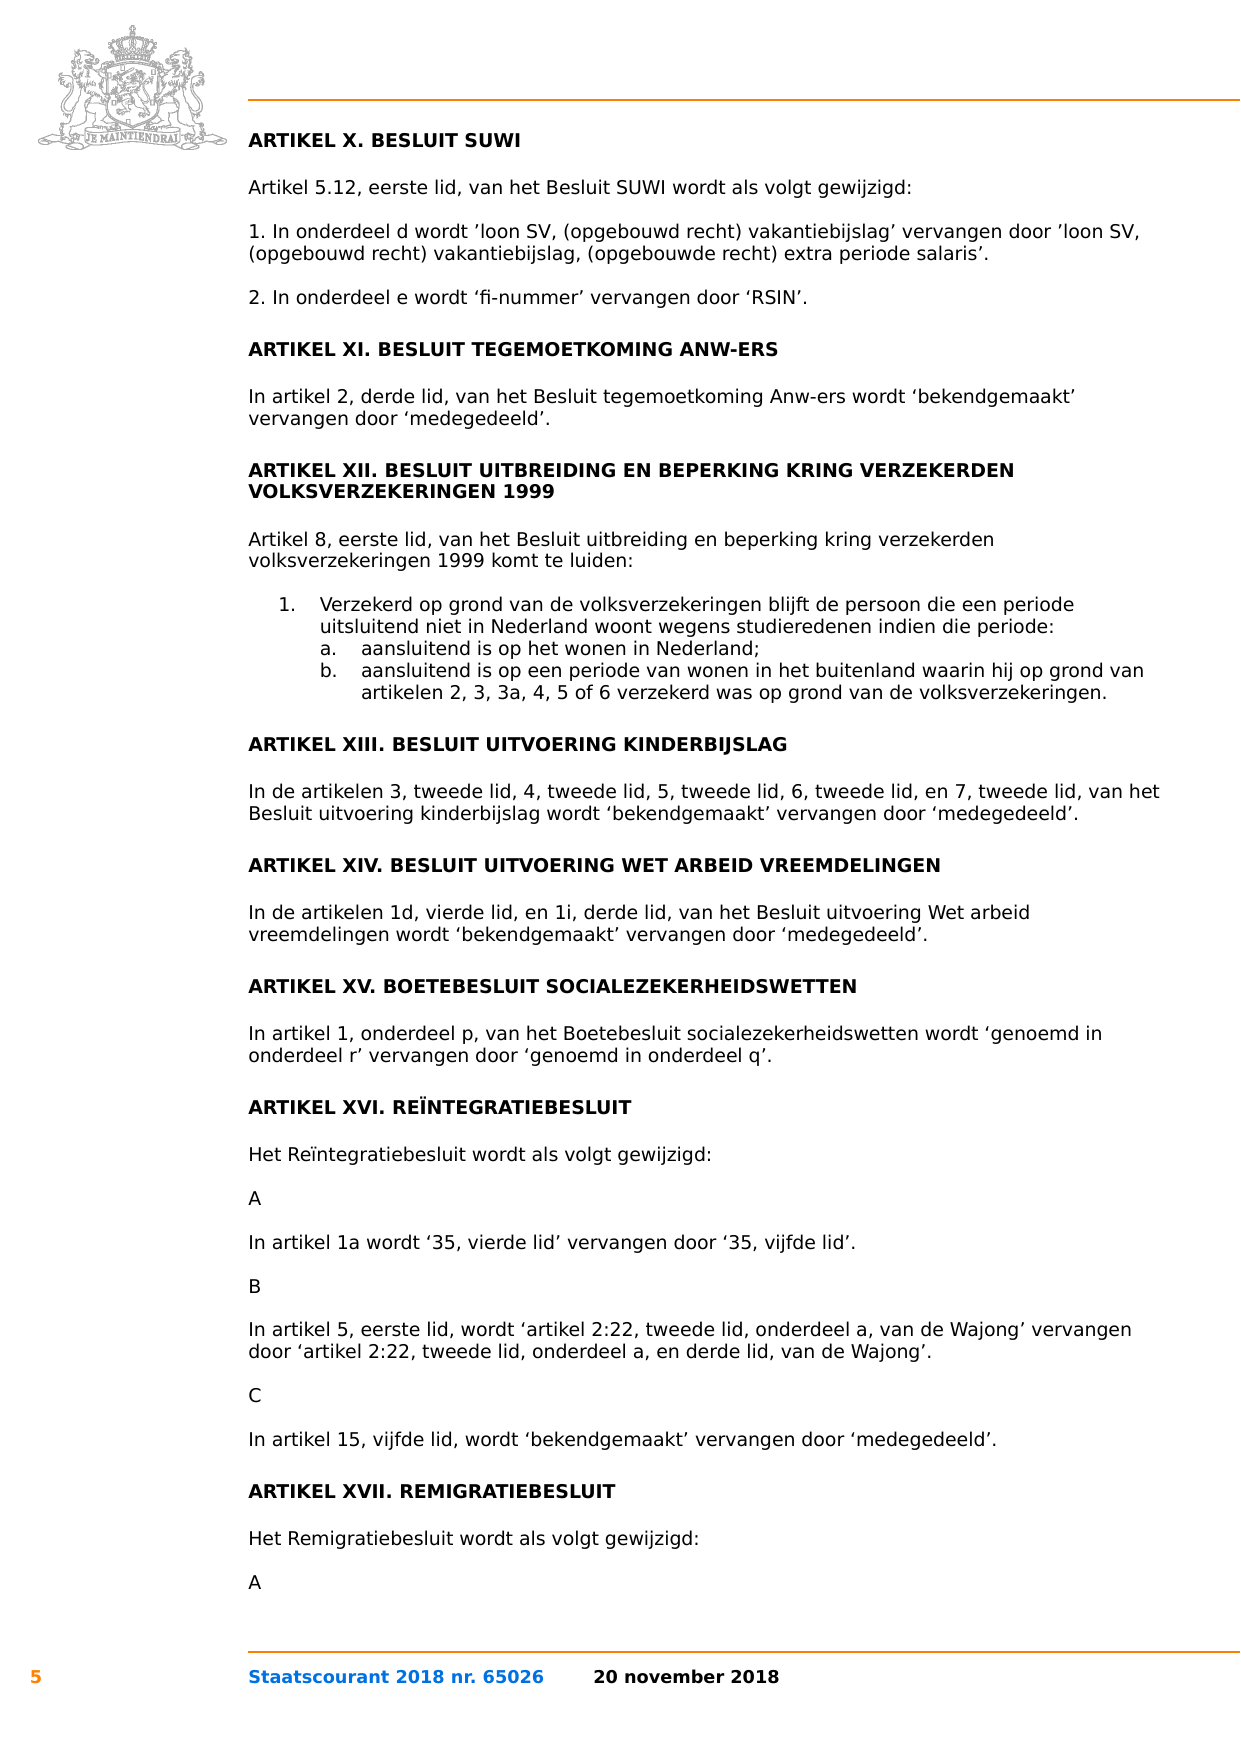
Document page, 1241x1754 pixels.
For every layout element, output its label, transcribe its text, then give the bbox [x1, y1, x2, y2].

text In artikel 15, vijfde lid, wordt ‘bekendgemaakt’ vervangen door ‘medegedeeld’. [248, 1429, 1163, 1451]
subtitle ARTIKEL XVI. REÏNTEGRATIEBESLUIT [248, 1097, 1163, 1119]
text In artikel 2, derde lid, van het Besluit tegemoetkoming Anw-ers wordt ‘bekendgemaakt’ vervangen door ‘medegedeeld’. [248, 386, 1163, 429]
picture [38, 25, 227, 150]
text In artikel 1a wordt ‘35, vierde lid’ vervangen door ‘35, vijfde lid’. [248, 1232, 1163, 1254]
text In de artikelen 3, tweede lid, 4, tweede lid, 5, tweede lid, 6, tweede lid, en 7, tweede lid, van het Besluit uitvoering kinderbijslag wordt ‘bekendgemaakt’ vervangen door ‘medegedeeld’. [248, 781, 1163, 825]
text In de artikelen 1d, vierde lid, en 1i, derde lid, van het Besluit uitvoering Wet arbeid vreemdelingen wordt ‘bekendgemaakt’ vervangen door ‘medegedeeld’. [248, 902, 1163, 946]
text 1. Verzekerd op grond van de volksverzekeringen blijft de persoon die een periode uitsluitend niet in Nederland woont wegens studieredenen indien die periode: [278, 594, 1163, 638]
text a. aansluitend is op het wonen in Nederland; [319, 638, 1163, 660]
text b. aansluitend is op een periode van wonen in het buitenland waarin hij op grond van artikelen 2, 3, 3a, 4, 5 of 6 verzekerd was op grond van de volksverzekeringen. [319, 660, 1163, 704]
subtitle ARTIKEL X. BESLUIT SUWI [248, 130, 1163, 152]
subtitle ARTIKEL XII. BESLUIT UITBREIDING EN BEPERKING KRING VERZEKERDEN VOLKSVERZEKERINGEN 1999 [248, 459, 1163, 503]
text Artikel 8, eerste lid, van het Besluit uitbreiding en beperking kring verzekerden volksverzekeringen 1999 komt te luiden: [248, 528, 1163, 572]
subtitle ARTIKEL XI. BESLUIT TEGEMOETKOMING ANW-ERS [248, 338, 1163, 361]
text In artikel 1, onderdeel p, van het Boetebesluit socialezekerheidswetten wordt ‘genoemd in onderdeel r’ vervangen door ‘genoemd in onderdeel q’. [248, 1023, 1163, 1067]
text B [248, 1276, 1163, 1297]
text C [248, 1385, 1163, 1407]
text In artikel 5, eerste lid, wordt ‘artikel 2:22, tweede lid, onderdeel a, van de Wajong’ vervangen door ‘artikel 2:22, tweede lid, onderdeel a, en derde lid, van de Wajong’. [248, 1319, 1163, 1363]
text A [248, 1572, 1163, 1594]
text Artikel 5.12, eerste lid, van het Besluit SUWI wordt als volgt gewijzigd: [248, 177, 1163, 199]
text A [248, 1188, 1163, 1210]
text 1. In onderdeel d wordt ’loon SV, (opgebouwd recht) vakantiebijslag’ vervangen door ’loon SV, (opgebouwd recht) vakantiebijslag, (opgebouwde recht) extra periode salaris’. [248, 221, 1163, 265]
text 2. In onderdeel e wordt ‘fi-nummer’ vervangen door ‘RSIN’. [248, 287, 1163, 308]
subtitle ARTIKEL XIII. BESLUIT UITVOERING KINDERBIJSLAG [248, 734, 1163, 756]
text Het Remigratiebesluit wordt als volgt gewijzigd: [248, 1528, 1163, 1550]
text Het Reïntegratiebesluit wordt als volgt gewijzigd: [248, 1144, 1163, 1166]
subtitle ARTIKEL XVII. REMIGRATIEBESLUIT [248, 1481, 1163, 1503]
subtitle ARTIKEL XV. BOETEBESLUIT SOCIALEZEKERHEIDSWETTEN [248, 976, 1163, 998]
subtitle ARTIKEL XIV. BESLUIT UITVOERING WET ARBEID VREEMDELINGEN [248, 855, 1163, 877]
